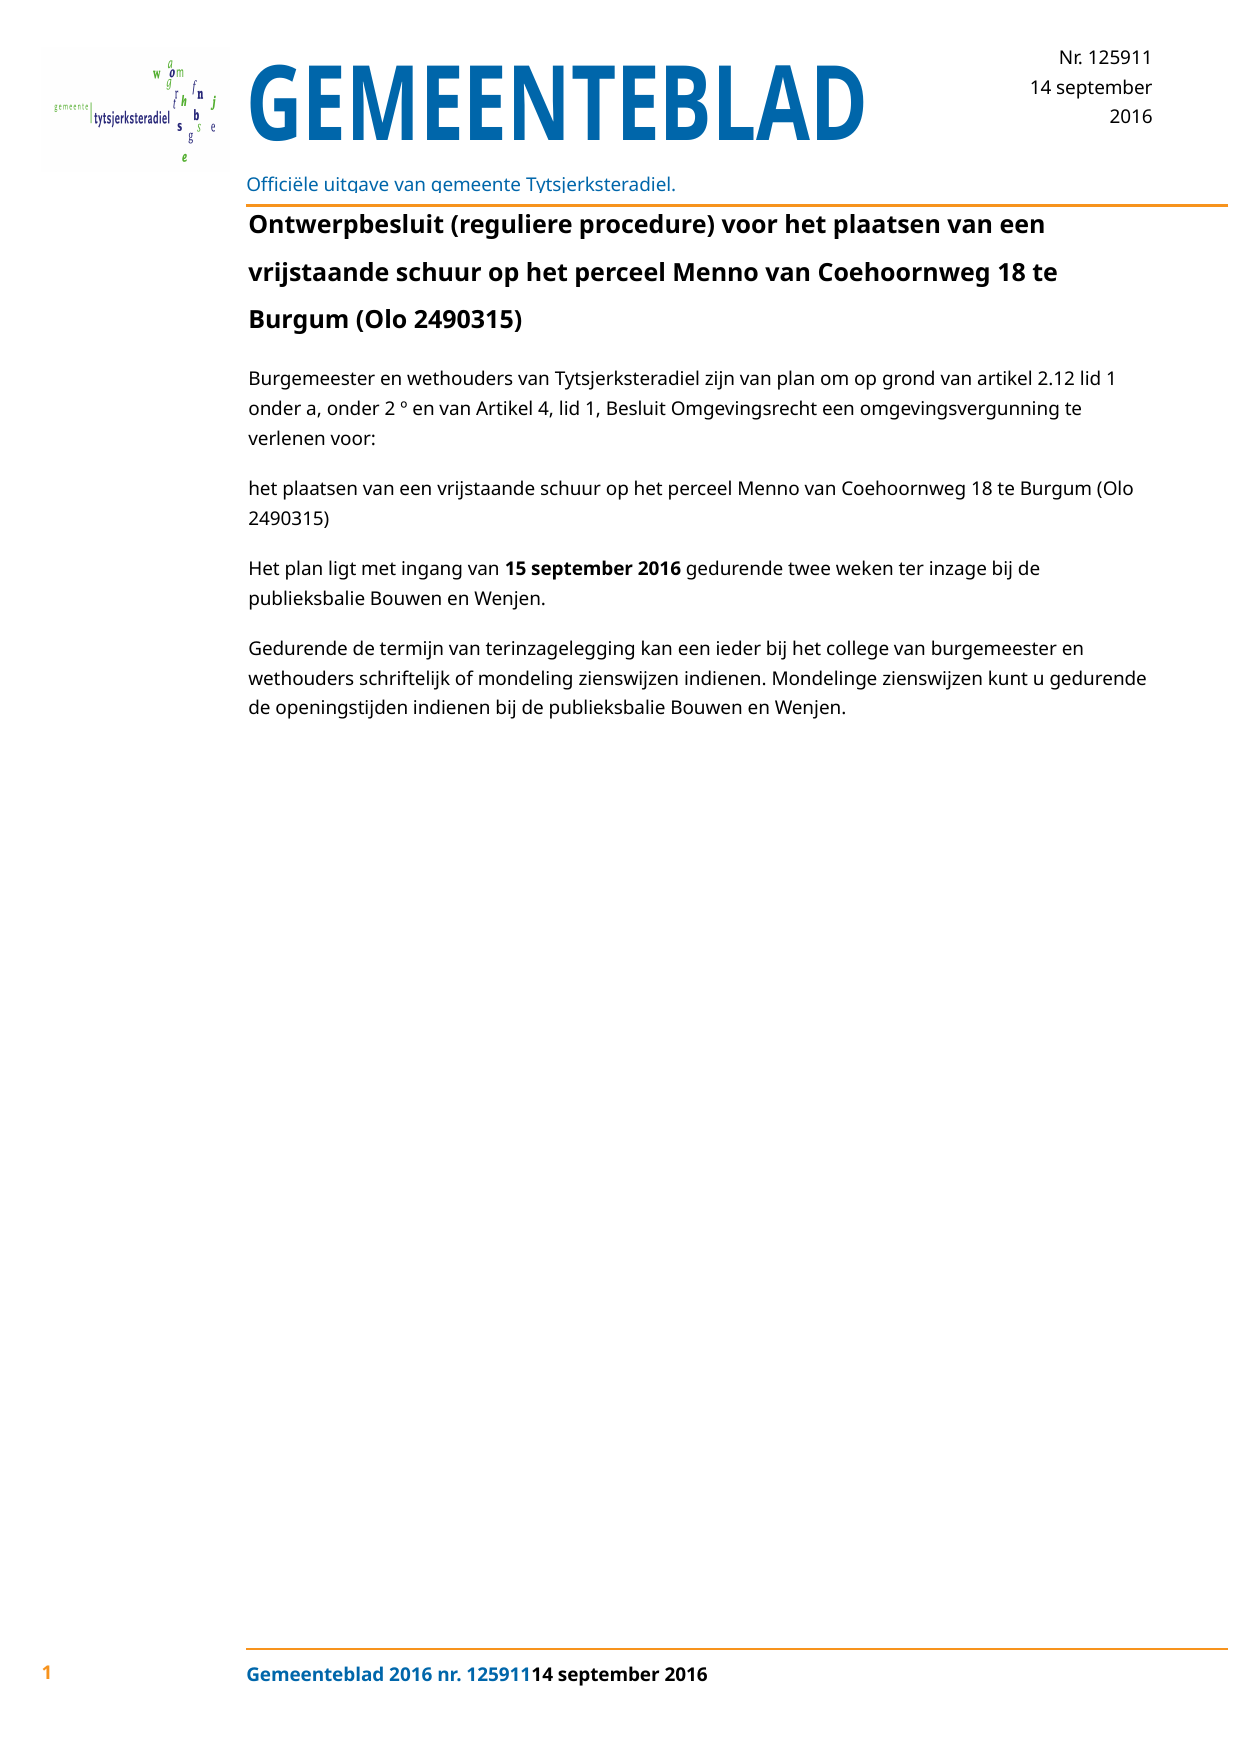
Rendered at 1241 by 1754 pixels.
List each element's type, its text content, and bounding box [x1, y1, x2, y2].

picture [41, 47, 231, 172]
text Ontwerpbesluit (reguliere procedure) voor het plaatsen van een vrijstaande schuur op het perceel Menno van Coehoornweg 18 te Burgum (Olo 2490315) [248, 207, 1152, 336]
text Het plan ligt met ingang van 15 september 2016 gedurende twee weken ter inzage bij de publieksbalie Bouwen en Wenjen. [248, 555, 1152, 610]
text het plaatsen van een vrijstaande schuur op het perceel Menno van Coehoornweg 18 te Burgum (Olo 2490315) [248, 475, 1152, 530]
text Burgemeester en wethouders van Tytsjerksteradiel zijn van plan om op grond van artikel 2.12 lid 1 onder a, onder 2 º en van Artikel 4, lid 1, Besluit Omgevingsrecht een omgevingsvergunning te verlenen voor: [248, 366, 1152, 450]
text Gedurende de termijn van terinzagelegging kan een ieder bij het college van burgemeester en wethouders schriftelijk of mondeling zienswijzen indienen. Mondelinge zienswijzen kunt u gedurende de openingstijden indienen bij de publieksbalie Bouwen en Wenjen. [248, 635, 1152, 720]
